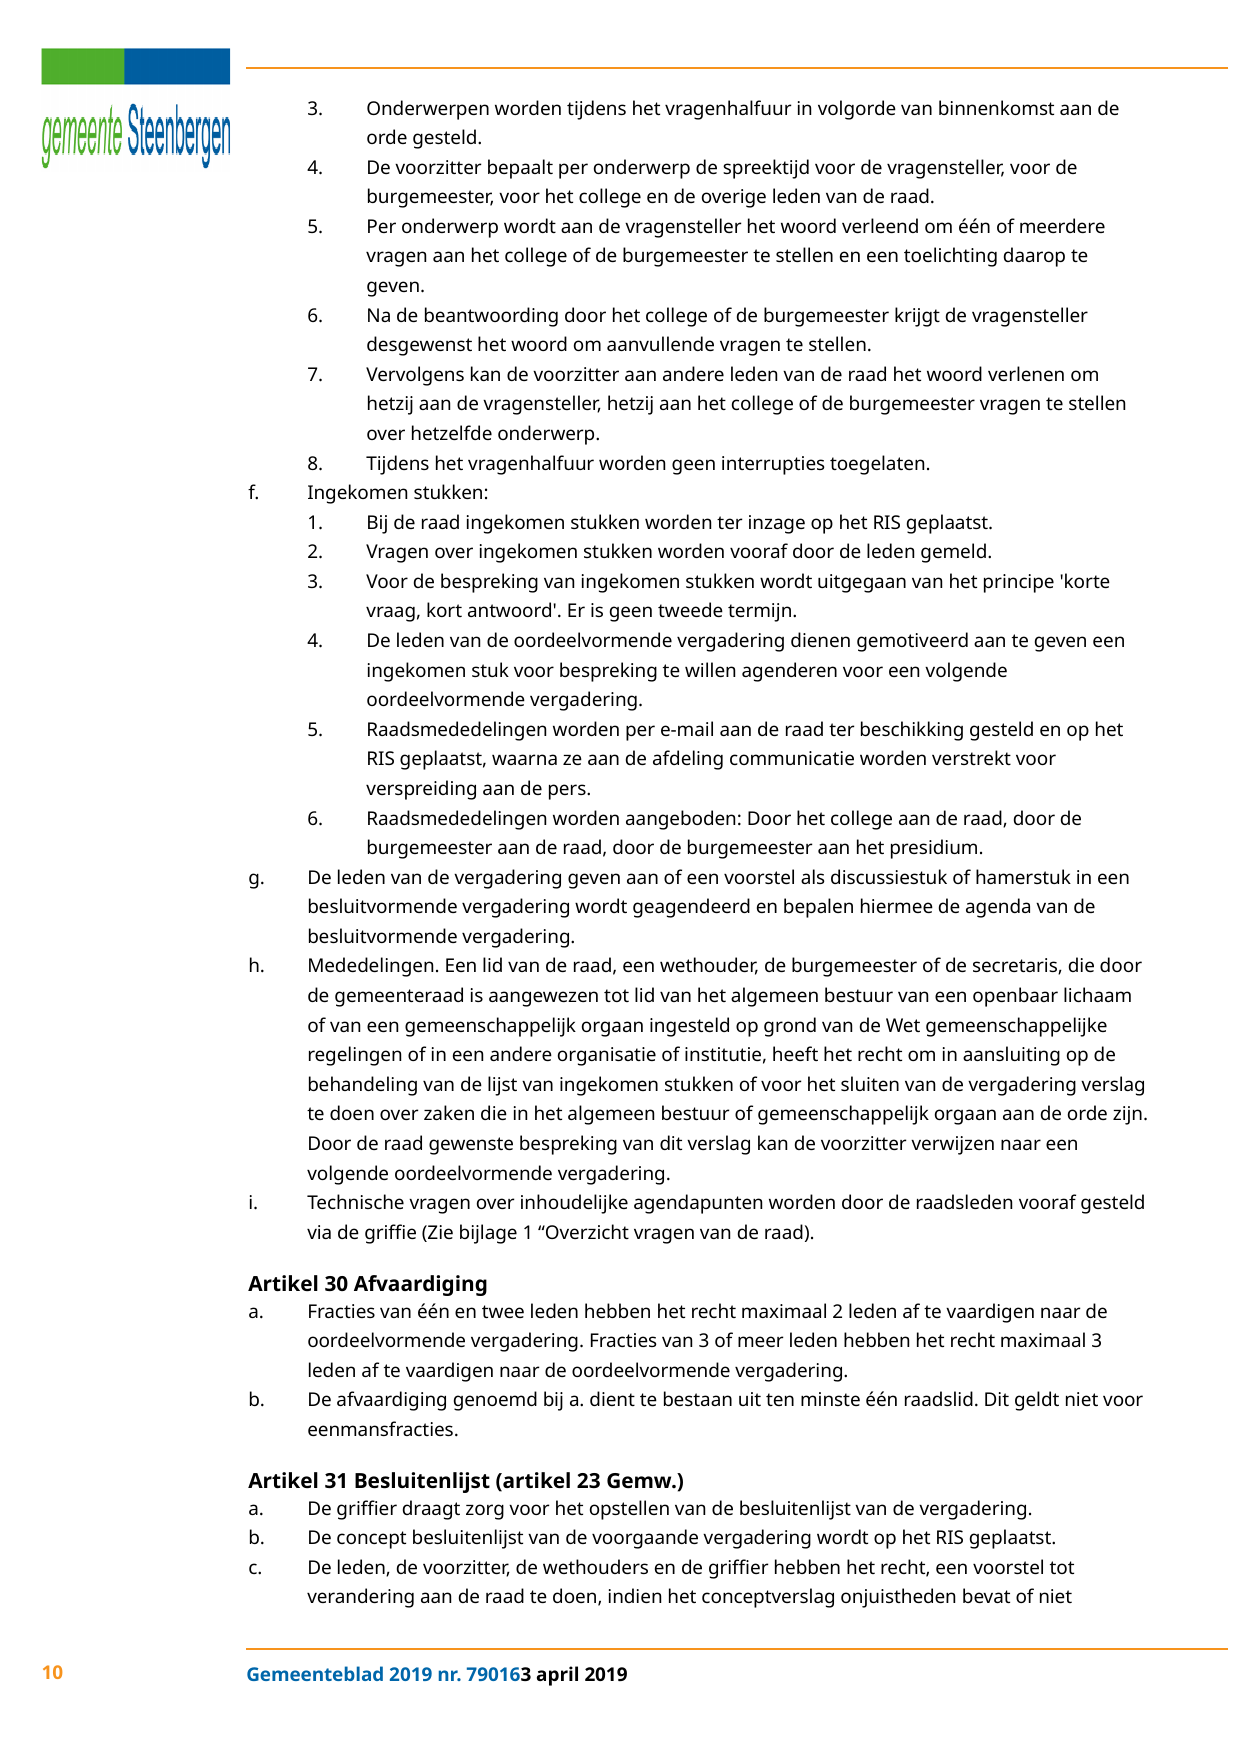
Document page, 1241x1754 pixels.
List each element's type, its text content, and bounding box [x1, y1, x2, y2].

list Vervolgens kan de voorzitter aan andere leden van de raad het woord verlenen om hetzij aan de vragensteller, hetzij aan het college of de burgemeester vragen te stellen over hetzelfde onderwerp. [307, 361, 1152, 446]
text Artikel 31 Besluitenlijst (artikel 23 Gemw.) [248, 1467, 1152, 1495]
picture [41, 47, 231, 172]
list Ingekomen stukken: [248, 479, 1152, 505]
text Artikel 30 Afvaardiging [248, 1269, 1152, 1298]
list Bij de raad ingekomen stukken worden ter inzage op het RIS geplaatst. [307, 509, 1152, 535]
list Tijdens het vragenhalfuur worden geen interrupties toegelaten. [307, 450, 1152, 476]
list De voorzitter bepaalt per onderwerp de spreektijd voor de vragensteller, voor de burgemeester, voor het college en de overige leden van de raad. [307, 154, 1152, 209]
list Vragen over ingekomen stukken worden vooraf door de leden gemeld. [307, 538, 1152, 564]
list De leden van de vergadering geven aan of een voorstel als discussiestuk of hamerstuk in een besluitvormende vergadering wordt geagendeerd en bepalen hiermee de agenda van de besluitvormende vergadering. [248, 864, 1152, 949]
list Mededelingen. Een lid van de raad, een wethouder, de burgemeester of de secretaris, die door de gemeenteraad is aangewezen tot lid van het algemeen bestuur van een openbaar lichaam of van een gemeenschappelijk orgaan ingesteld op grond van de Wet gemeenschappelijke regelingen of in een andere organisatie of institutie, heeft het recht om in aansluiting op de behandeling van de lijst van ingekomen stukken of voor het sluiten van de vergadering verslag te doen over zaken die in het algemeen bestuur of gemeenschappelijk orgaan aan de orde zijn. Door de raad gewenste bespreking van dit verslag kan de voorzitter verwijzen naar een volgende oordeelvormende vergadering. [248, 953, 1152, 1186]
list Raadsmededelingen worden aangeboden: Door het college aan de raad, door de burgemeester aan de raad, door de burgemeester aan het presidium. [307, 805, 1152, 860]
list De concept besluitenlijst van de voorgaande vergadering wordt op het RIS geplaatst. [248, 1524, 1152, 1550]
list Fracties van één en twee leden hebben het recht maximaal 2 leden af te vaardigen naar de oordeelvormende vergadering. Fracties van 3 of meer leden hebben het recht maximaal 3 leden af te vaardigen naar de oordeelvormende vergadering. [248, 1298, 1152, 1383]
list De leden, de voorzitter, de wethouders en de griffier hebben het recht, een voorstel tot verandering aan de raad te doen, indien het conceptverslag onjuistheden bevat of niet [248, 1554, 1152, 1609]
list De afvaardiging genoemd bij a. dient te bestaan uit ten minste één raadslid. Dit geldt niet voor eenmansfracties. [248, 1387, 1152, 1442]
list Technische vragen over inhoudelijke agendapunten worden door de raadsleden vooraf gesteld via de griffie (Zie bijlage 1 “Overzicht vragen van de raad). [248, 1189, 1152, 1245]
list Voor de bespreking van ingekomen stukken wordt uitgegaan van het principe 'korte vraag, kort antwoord'. Er is geen tweede termijn. [307, 568, 1152, 623]
list De leden van de oordeelvormende vergadering dienen gemotiveerd aan te geven een ingekomen stuk voor bespreking te willen agenderen voor een volgende oordeelvormende vergadering. [307, 627, 1152, 712]
list Na de beantwoording door het college of de burgemeester krijgt de vragensteller desgewenst het woord om aanvullende vragen te stellen. [307, 302, 1152, 357]
list Per onderwerp wordt aan de vragensteller het woord verleend om één of meerdere vragen aan het college of de burgemeester te stellen en een toelichting daarop te geven. [307, 213, 1152, 298]
list Raadsmededelingen worden per e-mail aan de raad ter beschikking gesteld en op het RIS geplaatst, waarna ze aan de afdeling communicatie worden verstrekt voor verspreiding aan de pers. [307, 716, 1152, 801]
list Onderwerpen worden tijdens het vragenhalfuur in volgorde van binnenkomst aan de orde gesteld. [307, 95, 1152, 150]
list De griffier draagt zorg voor het opstellen van de besluitenlijst van de vergadering. [248, 1495, 1152, 1521]
